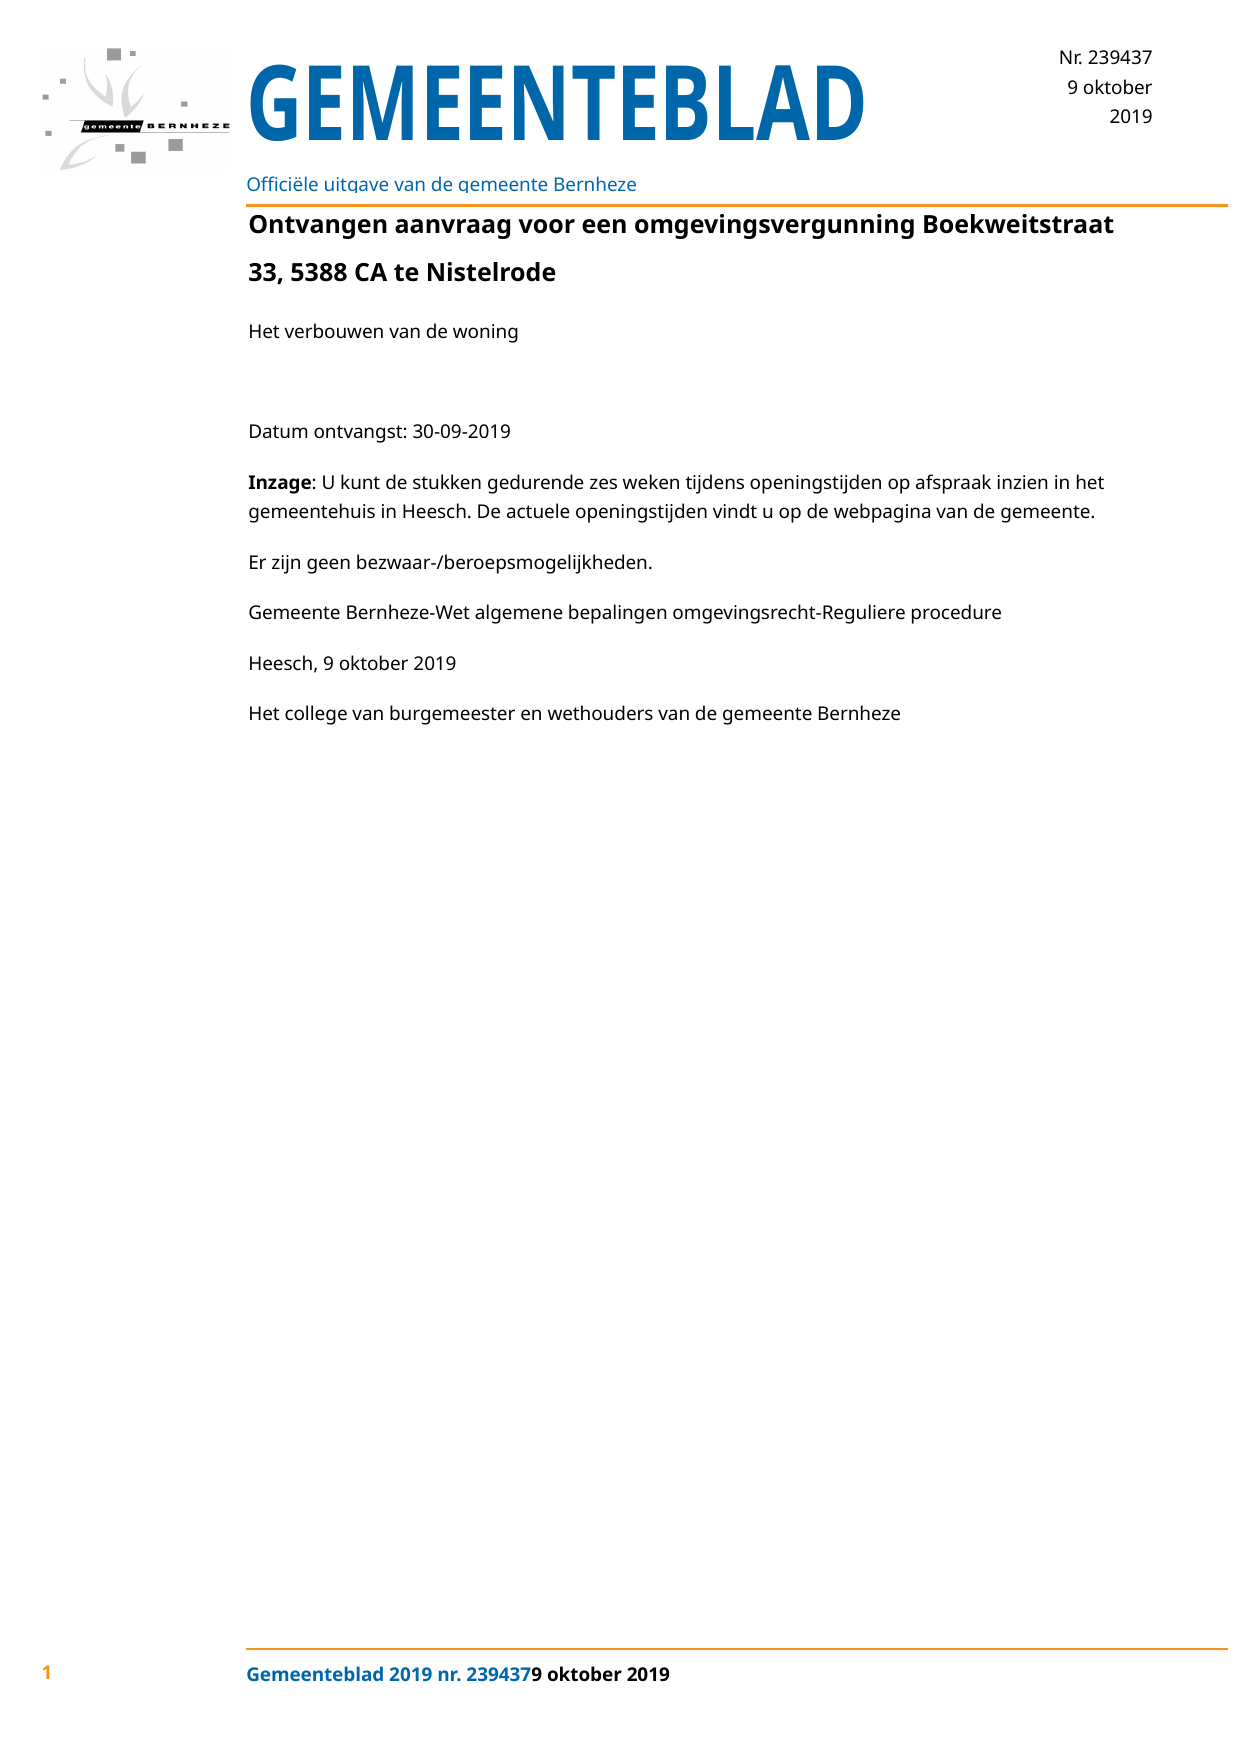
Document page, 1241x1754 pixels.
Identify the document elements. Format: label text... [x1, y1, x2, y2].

text Er zijn geen bezwaar-/beroepsmogelijkheden. [248, 549, 1152, 575]
text Het verbouwen van de woning [248, 318, 1152, 344]
text Het college van burgemeester en wethouders van de gemeente Bernheze [248, 700, 1152, 726]
text Datum ontvangst: 30-09-2019 [248, 419, 1152, 444]
text Inzage: U kunt de stukken gedurende zes weken tijdens openingstijden op afspraak inzien in het gemeentehuis in Heesch. De actuele openingstijden vindt u op de webpagina van de gemeente. [248, 469, 1152, 524]
picture [41, 47, 231, 172]
text Heesch, 9 oktober 2019 [248, 650, 1152, 676]
text Ontvangen aanvraag voor een omgevingsvergunning Boekweitstraat 33, 5388 CA te Nistelrode [248, 207, 1152, 288]
text Gemeente Bernheze-Wet algemene bepalingen omgevingsrecht-Reguliere procedure [248, 599, 1152, 625]
